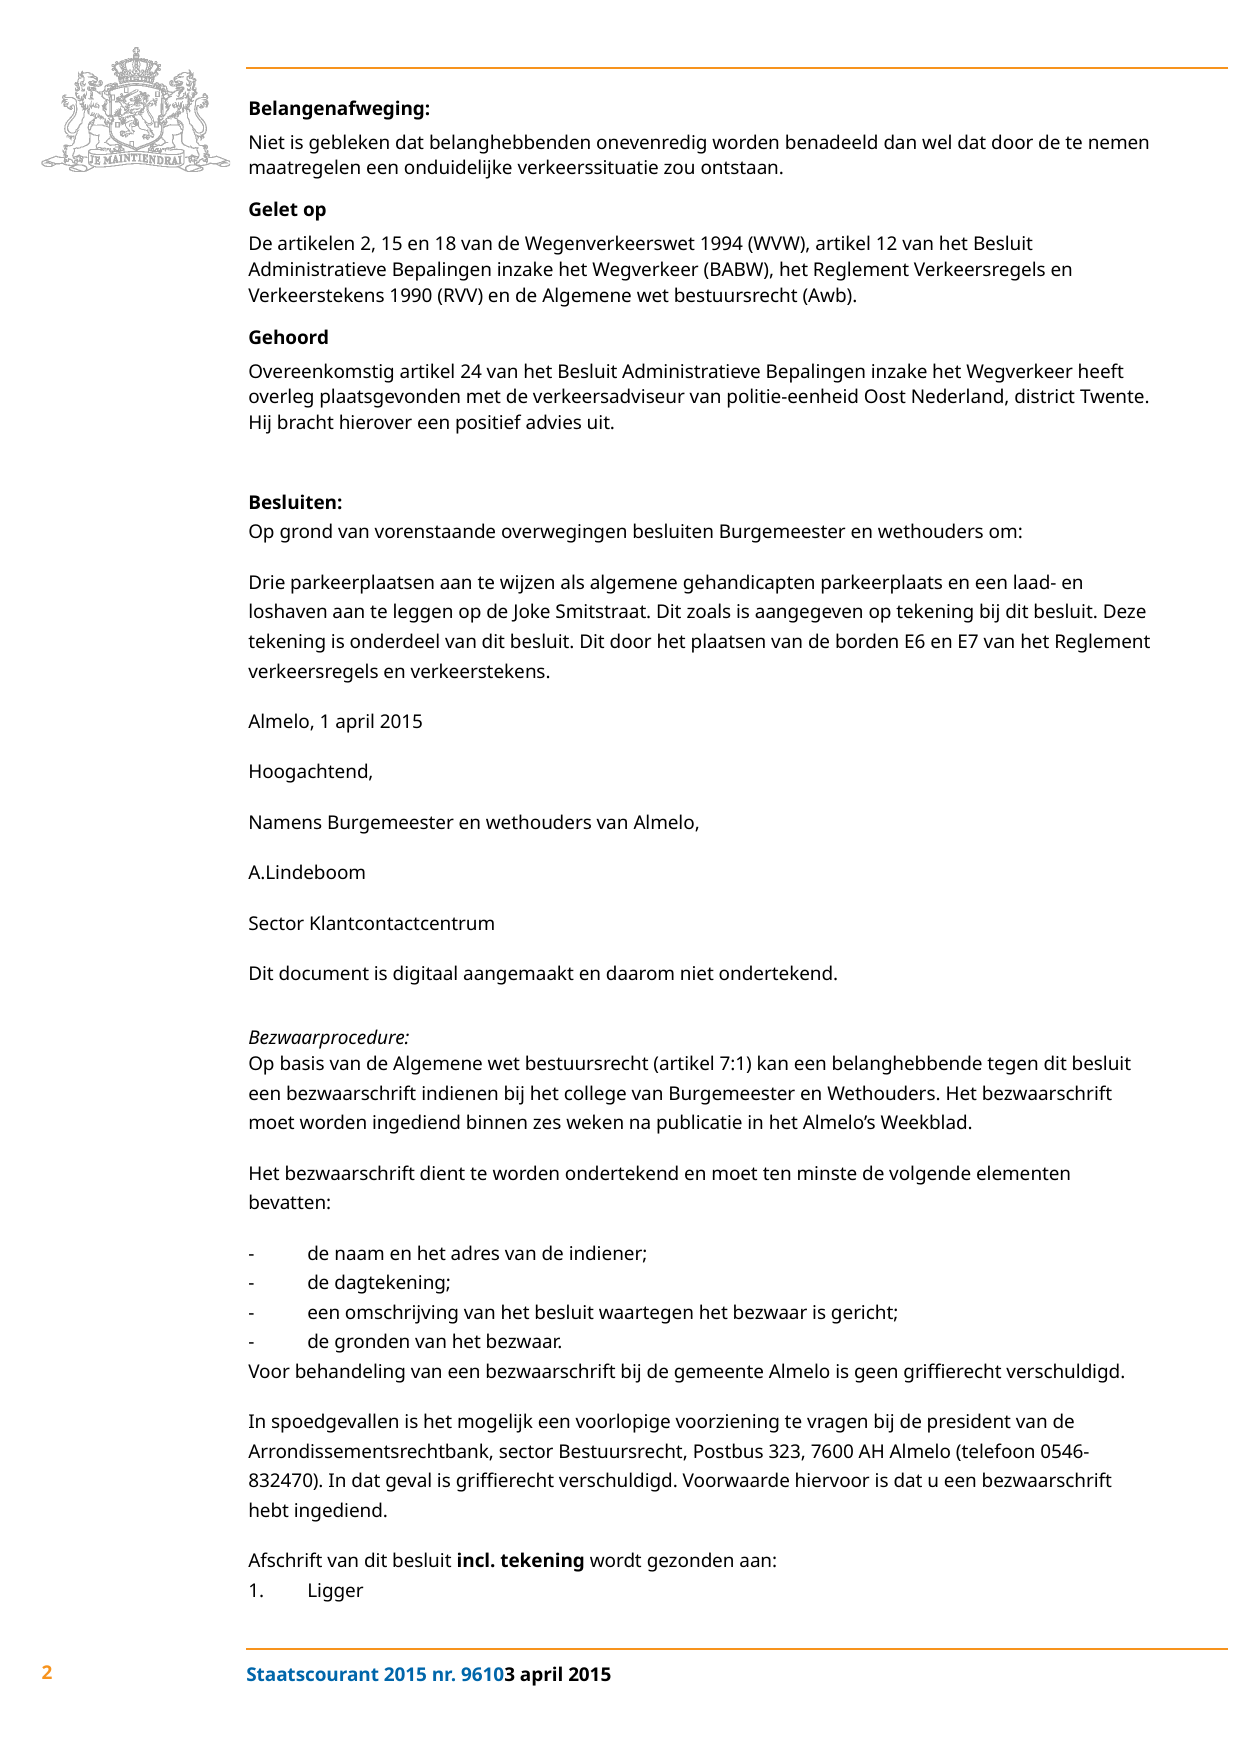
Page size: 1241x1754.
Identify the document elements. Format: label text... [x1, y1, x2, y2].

text De artikelen 2, 15 en 18 van de Wegenverkeerswet 1994 (WVW), artikel 12 van het Besluit Administratieve Bepalingen inzake het Wegverkeer (BABW), het Reglement Verkeersregels en Verkeerstekens 1990 (RVV) en de Algemene wet bestuursrecht (Awb). [248, 231, 1152, 308]
text Sector Klantcontactcentrum [248, 910, 1152, 936]
text Dit document is digitaal aangemaakt en daarom niet ondertekend. [248, 960, 1152, 986]
text Gelet op [248, 196, 1152, 222]
text Belangenafweging: [248, 95, 1152, 121]
text Afschrift van dit besluit incl. tekening wordt gezonden aan: [248, 1548, 1152, 1573]
text A.Lindeboom [248, 859, 1152, 885]
text Op basis van de Algemene wet bestuursrecht (artikel 7:1) kan een belanghebbende tegen dit besluit een bezwaarschrift indienen bij het college van Burgemeester en Wethouders. Het bezwaarschrift moet worden ingediend binnen zes weken na publicatie in het Almelo’s Weekblad. [248, 1050, 1152, 1135]
text Drie parkeerplaatsen aan te wijzen als algemene gehandicapten parkeerplaats en een laad- en loshaven aan te leggen op de Joke Smitstraat. Dit zoals is aangegeven op tekening bij dit besluit. Deze tekening is onderdeel van dit besluit. Dit door het plaatsen van de borden E6 en E7 van het Reglement verkeersregels en verkeerstekens. [248, 569, 1152, 684]
text Bezwaarprocedure: [248, 1024, 1152, 1050]
list de gronden van het bezwaar. [248, 1328, 1152, 1354]
text Niet is gebleken dat belanghebbenden onevenredig worden benadeeld dan wel dat door de te nemen maatregelen een onduidelijke verkeerssituatie zou ontstaan. [248, 129, 1152, 180]
text Overeenkomstig artikel 24 van het Besluit Administratieve Bepalingen inzake het Wegverkeer heeft overleg plaatsgevonden met de verkeersadviseur van politie-eenheid Oost Nederland, district Twente. Hij bracht hierover een positief advies uit. [248, 358, 1152, 435]
text In spoedgevallen is het mogelijk een voorlopige voorziening te vragen bij de president van de Arrondissementsrechtbank, sector Bestuursrecht, Postbus 323, 7600 AH Almelo (telefoon 0546-832470). In dat geval is griffierecht verschuldigd. Voorwaarde hiervoor is dat u een bezwaarschrift hebt ingediend. [248, 1408, 1152, 1523]
text Gehoord [248, 324, 1152, 349]
list de naam en het adres van de indiener; [248, 1240, 1152, 1265]
picture [41, 47, 231, 172]
list Ligger [248, 1577, 1152, 1603]
text Namens Burgemeester en wethouders van Almelo, [248, 809, 1152, 835]
text Almelo, 1 april 2015 [248, 708, 1152, 734]
text Voor behandeling van een bezwaarschrift bij de gemeente Almelo is geen griffierecht verschuldigd. [248, 1358, 1152, 1384]
list een omschrijving van het besluit waartegen het bezwaar is gericht; [248, 1299, 1152, 1324]
text Besluiten: [248, 489, 1152, 515]
text Hoogachtend, [248, 759, 1152, 784]
text Het bezwaarschrift dient te worden ondertekend en moet ten minste de volgende elementen bevatten: [248, 1160, 1152, 1215]
text Op grond van vorenstaande overwegingen besluiten Burgemeester en wethouders om: [248, 519, 1152, 544]
list de dagtekening; [248, 1269, 1152, 1295]
